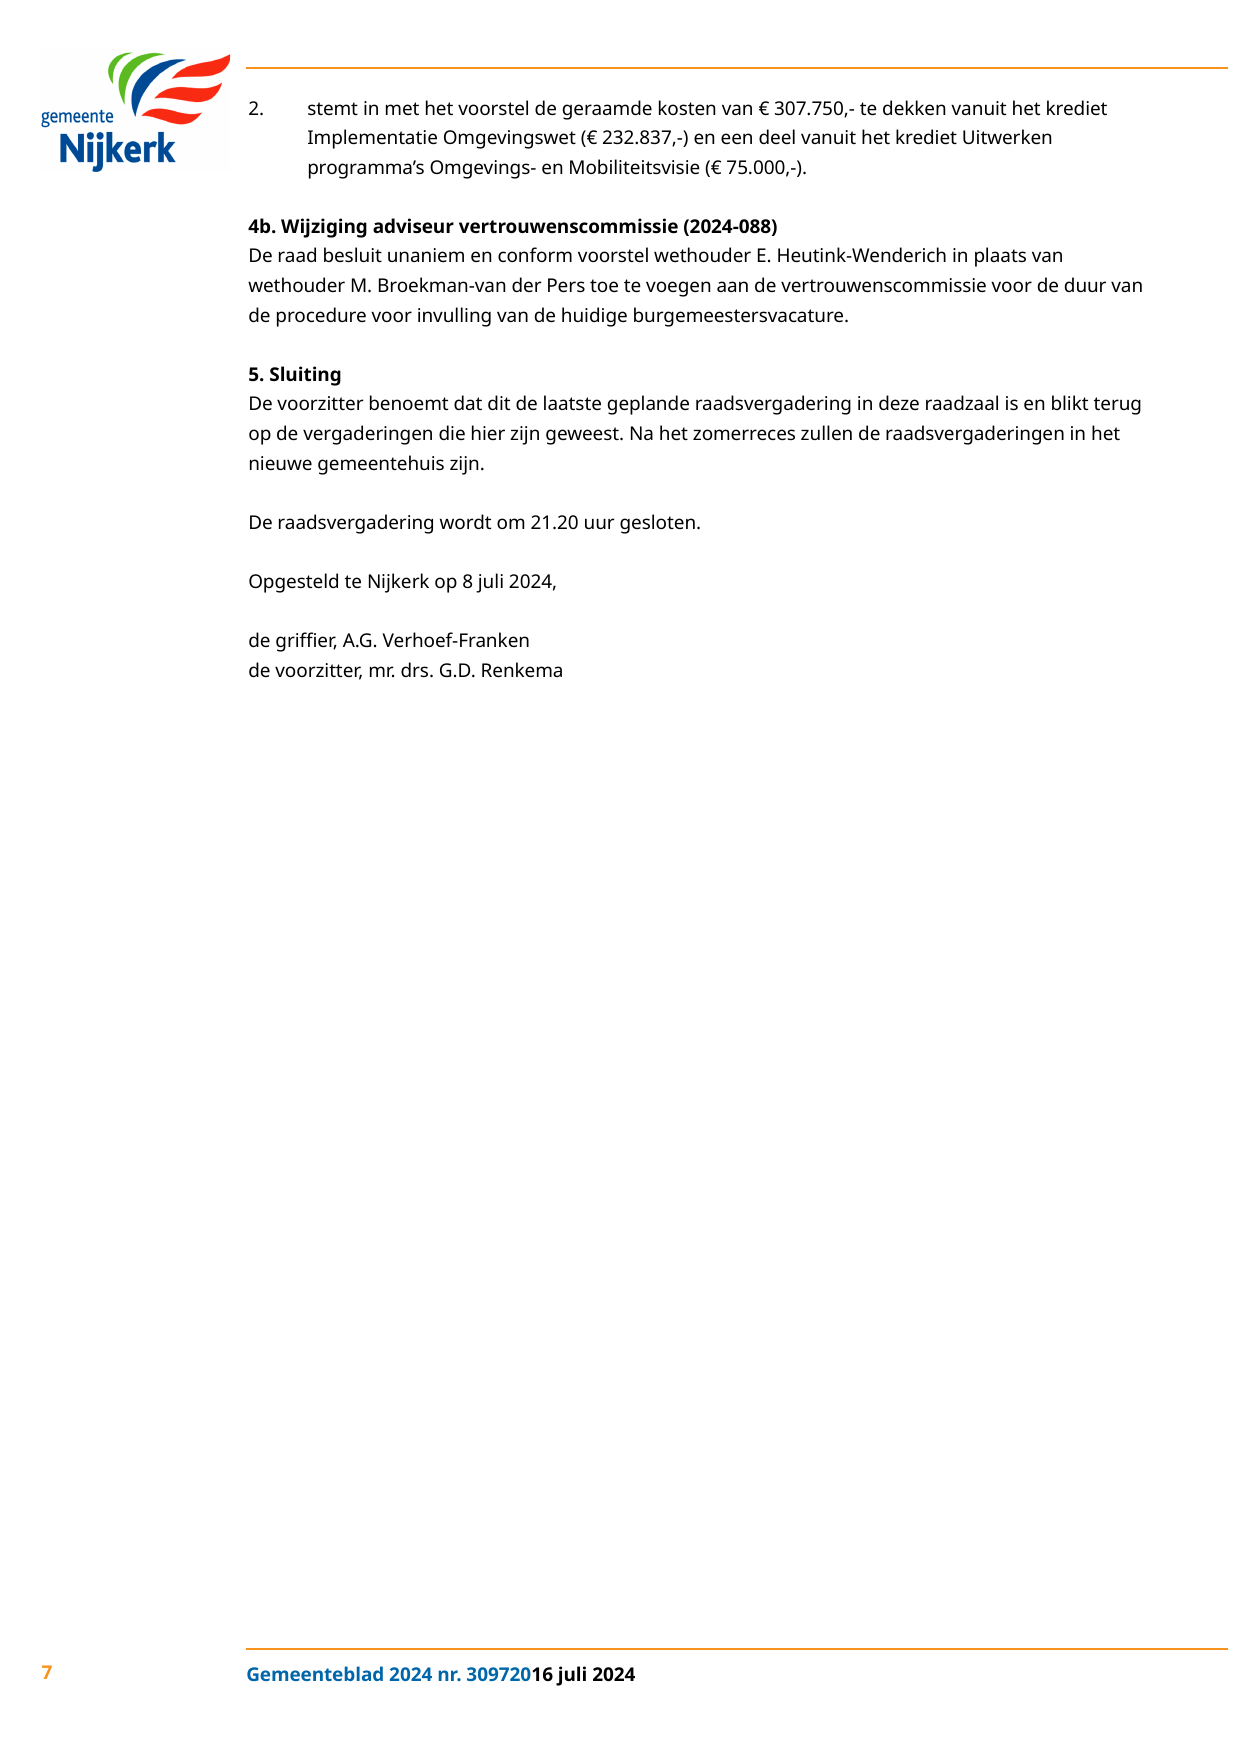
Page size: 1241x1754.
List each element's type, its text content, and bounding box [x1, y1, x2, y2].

text 5. Sluiting [248, 361, 1152, 387]
text de griffier, A.G. Verhoef-Franken [248, 627, 1152, 653]
text de voorzitter, mr. drs. G.D. Renkema [248, 657, 1152, 683]
picture [41, 47, 231, 172]
text De voorzitter benoemt dat dit de laatste geplande raadsvergadering in deze raadzaal is en blikt terug op de vergaderingen die hier zijn geweest. Na het zomerreces zullen de raadsvergaderingen in het nieuwe gemeentehuis zijn. [248, 391, 1152, 476]
text 4b. Wijziging adviseur vertrouwenscommissie (2024-088) [248, 213, 1152, 239]
text De raadsvergadering wordt om 21.20 uur gesloten. [248, 509, 1152, 535]
list stemt in met het voorstel de geraamde kosten van € 307.750,- te dekken vanuit het krediet Implementatie Omgevingswet (€ 232.837,-) en een deel vanuit het krediet Uitwerken programma’s Omgevings- en Mobiliteitsvisie (€ 75.000,-). [248, 95, 1152, 180]
text De raad besluit unaniem en conform voorstel wethouder E. Heutink-Wenderich in plaats van wethouder M. Broekman-van der Pers toe te voegen aan de vertrouwenscommissie voor de duur van de procedure voor invulling van de huidige burgemeestersvacature. [248, 243, 1152, 328]
text Opgesteld te Nijkerk op 8 juli 2024, [248, 568, 1152, 594]
